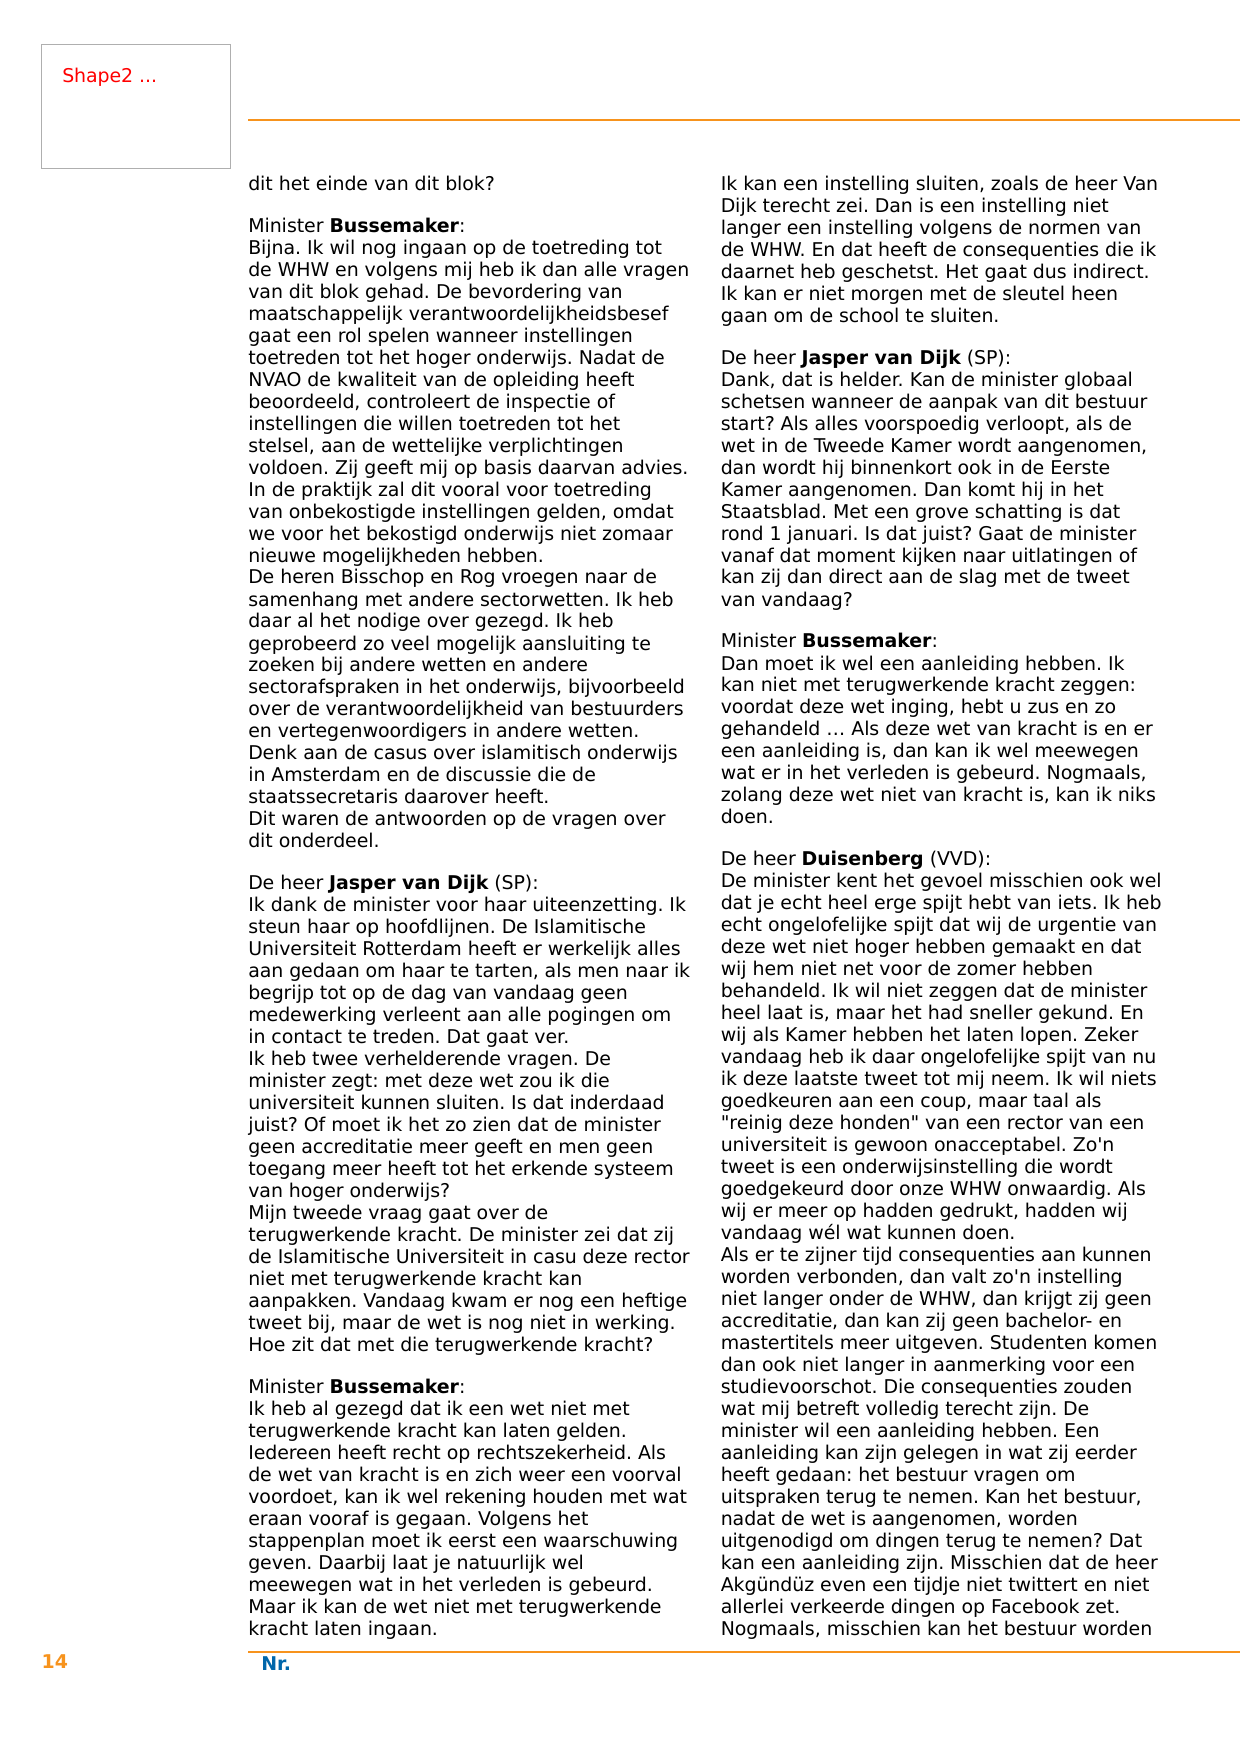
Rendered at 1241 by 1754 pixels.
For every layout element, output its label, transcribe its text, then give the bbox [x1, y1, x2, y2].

text Dank, dat is helder. Kan de minister globaal schetsen wanneer de aanpak van dit bestuur start? Als alles voorspoedig verloopt, als de wet in de Tweede Kamer wordt aangenomen, dan wordt hij binnenkort ook in de Eerste Kamer aangenomen. Dan komt hij in het Staatsblad. Met een grove schatting is dat rond 1 januari. Is dat juist? Gaat de minister vanaf dat moment kijken naar uitlatingen of kan zij dan direct aan de slag met de tweet van vandaag? [721, 369, 1163, 610]
text Minister Bussemaker: [721, 630, 1163, 652]
text Ik heb twee verhelderende vragen. De minister zegt: met deze wet zou ik die universiteit kunnen sluiten. Is dat inderdaad juist? Of moet ik het zo zien dat de minister geen accreditatie meer geeft en men geen toegang meer heeft tot het erkende systeem van hoger onderwijs? [248, 1048, 691, 1202]
text dit het einde van dit blok? [248, 173, 691, 195]
text Als er te zijner tijd consequenties aan kunnen worden verbonden, dan valt zo'n instelling niet langer onder de WHW, dan krijgt zij geen accreditatie, dan kan zij geen bachelor- en mastertitels meer uitgeven. Studenten komen dan ook niet langer in aanmerking voor een studievoorschot. Die consequenties zouden wat mij betreft volledig terecht zijn. De minister wil een aanleiding hebben. Een aanleiding kan zijn gelegen in wat zij eerder heeft gedaan: het bestuur vragen om uitspraken terug te nemen. Kan het bestuur, nadat de wet is aangenomen, worden uitgenodigd om dingen terug te nemen? Dat kan een aanleiding zijn. Misschien dat de heer Akgündüz even een tijdje niet twittert en niet allerlei verkeerde dingen op Facebook zet. Nogmaals, misschien kan het bestuur worden [721, 1244, 1163, 1639]
text Ik dank de minister voor haar uiteenzetting. Ik steun haar op hoofdlijnen. De Islamitische Universiteit Rotterdam heeft er werkelijk alles aan gedaan om haar te tarten, als men naar ik begrijp tot op de dag van vandaag geen medewerking verleent aan alle pogingen om in contact te treden. Dat gaat ver. [248, 894, 691, 1048]
text Bijna. Ik wil nog ingaan op de toetreding tot de WHW en volgens mij heb ik dan alle vragen van dit blok gehad. De bevordering van maatschappelijk verantwoordelijkheidsbesef gaat een rol spelen wanneer instellingen toetreden tot het hoger onderwijs. Nadat de NVAO de kwaliteit van de opleiding heeft beoordeeld, controleert de inspectie of instellingen die willen toetreden tot het stelsel, aan de wettelijke verplichtingen voldoen. Zij geeft mij op basis daarvan advies. In de praktijk zal dit vooral voor toetreding van onbekostigde instellingen gelden, omdat we voor het bekostigd onderwijs niet zomaar nieuwe mogelijkheden hebben. [248, 237, 691, 566]
text De heer Duisenberg (VVD): [721, 848, 1163, 870]
text Dan moet ik wel een aanleiding hebben. Ik kan niet met terugwerkende kracht zeggen: voordat deze wet inging, hebt u zus en zo gehandeld … Als deze wet van kracht is en er een aanleiding is, dan kan ik wel meewegen wat er in het verleden is gebeurd. Nogmaals, zolang deze wet niet van kracht is, kan ik niks doen. [721, 652, 1163, 828]
text Dit waren de antwoorden op de vragen over dit onderdeel. [248, 808, 691, 852]
text Mijn tweede vraag gaat over de terugwerkende kracht. De minister zei dat zij de Islamitische Universiteit in casu deze rector niet met terugwerkende kracht kan aanpakken. Vandaag kwam er nog een heftige tweet bij, maar de wet is nog niet in werking. Hoe zit dat met die terugwerkende kracht? [248, 1202, 691, 1356]
text De heren Bisschop en Rog vroegen naar de samenhang met andere sectorwetten. Ik heb daar al het nodige over gezegd. Ik heb geprobeerd zo veel mogelijk aansluiting te zoeken bij andere wetten en andere sectorafspraken in het onderwijs, bijvoorbeeld over de verantwoordelijkheid van bestuurders en vertegenwoordigers in andere wetten. Denk aan de casus over islamitisch onderwijs in Amsterdam en de discussie die de staatssecretaris daarover heeft. [248, 566, 691, 808]
text Minister Bussemaker: [248, 1376, 691, 1398]
text De minister kent het gevoel misschien ook wel dat je echt heel erge spijt hebt van iets. Ik heb echt ongelofelijke spijt dat wij de urgentie van deze wet niet hoger hebben gemaakt en dat wij hem niet net voor de zomer hebben behandeld. Ik wil niet zeggen dat de minister heel laat is, maar het had sneller gekund. En wij als Kamer hebben het laten lopen. Zeker vandaag heb ik daar ongelofelijke spijt van nu ik deze laatste tweet tot mij neem. Ik wil niets goedkeuren aan een coup, maar taal als "reinig deze honden" van een rector van een universiteit is gewoon onacceptabel. Zo'n tweet is een onderwijsinstelling die wordt goedgekeurd door onze WHW onwaardig. Als wij er meer op hadden gedrukt, hadden wij vandaag wél wat kunnen doen. [721, 870, 1163, 1244]
text De heer Jasper van Dijk (SP): [721, 347, 1163, 369]
text Minister Bussemaker: [248, 215, 691, 237]
text Ik heb al gezegd dat ik een wet niet met terugwerkende kracht kan laten gelden. Iedereen heeft recht op rechtszekerheid. Als de wet van kracht is en zich weer een voorval voordoet, kan ik wel rekening houden met wat eraan vooraf is gegaan. Volgens het stappenplan moet ik eerst een waarschuwing geven. Daarbij laat je natuurlijk wel meewegen wat in het verleden is gebeurd. Maar ik kan de wet niet met terugwerkende kracht laten ingaan. [248, 1398, 691, 1639]
text De heer Jasper van Dijk (SP): [248, 872, 691, 894]
text Ik kan een instelling sluiten, zoals de heer Van Dijk terecht zei. Dan is een instelling niet langer een instelling volgens de normen van de WHW. En dat heeft de consequenties die ik daarnet heb geschetst. Het gaat dus indirect. Ik kan er niet morgen met de sleutel heen gaan om de school te sluiten. [721, 173, 1163, 327]
